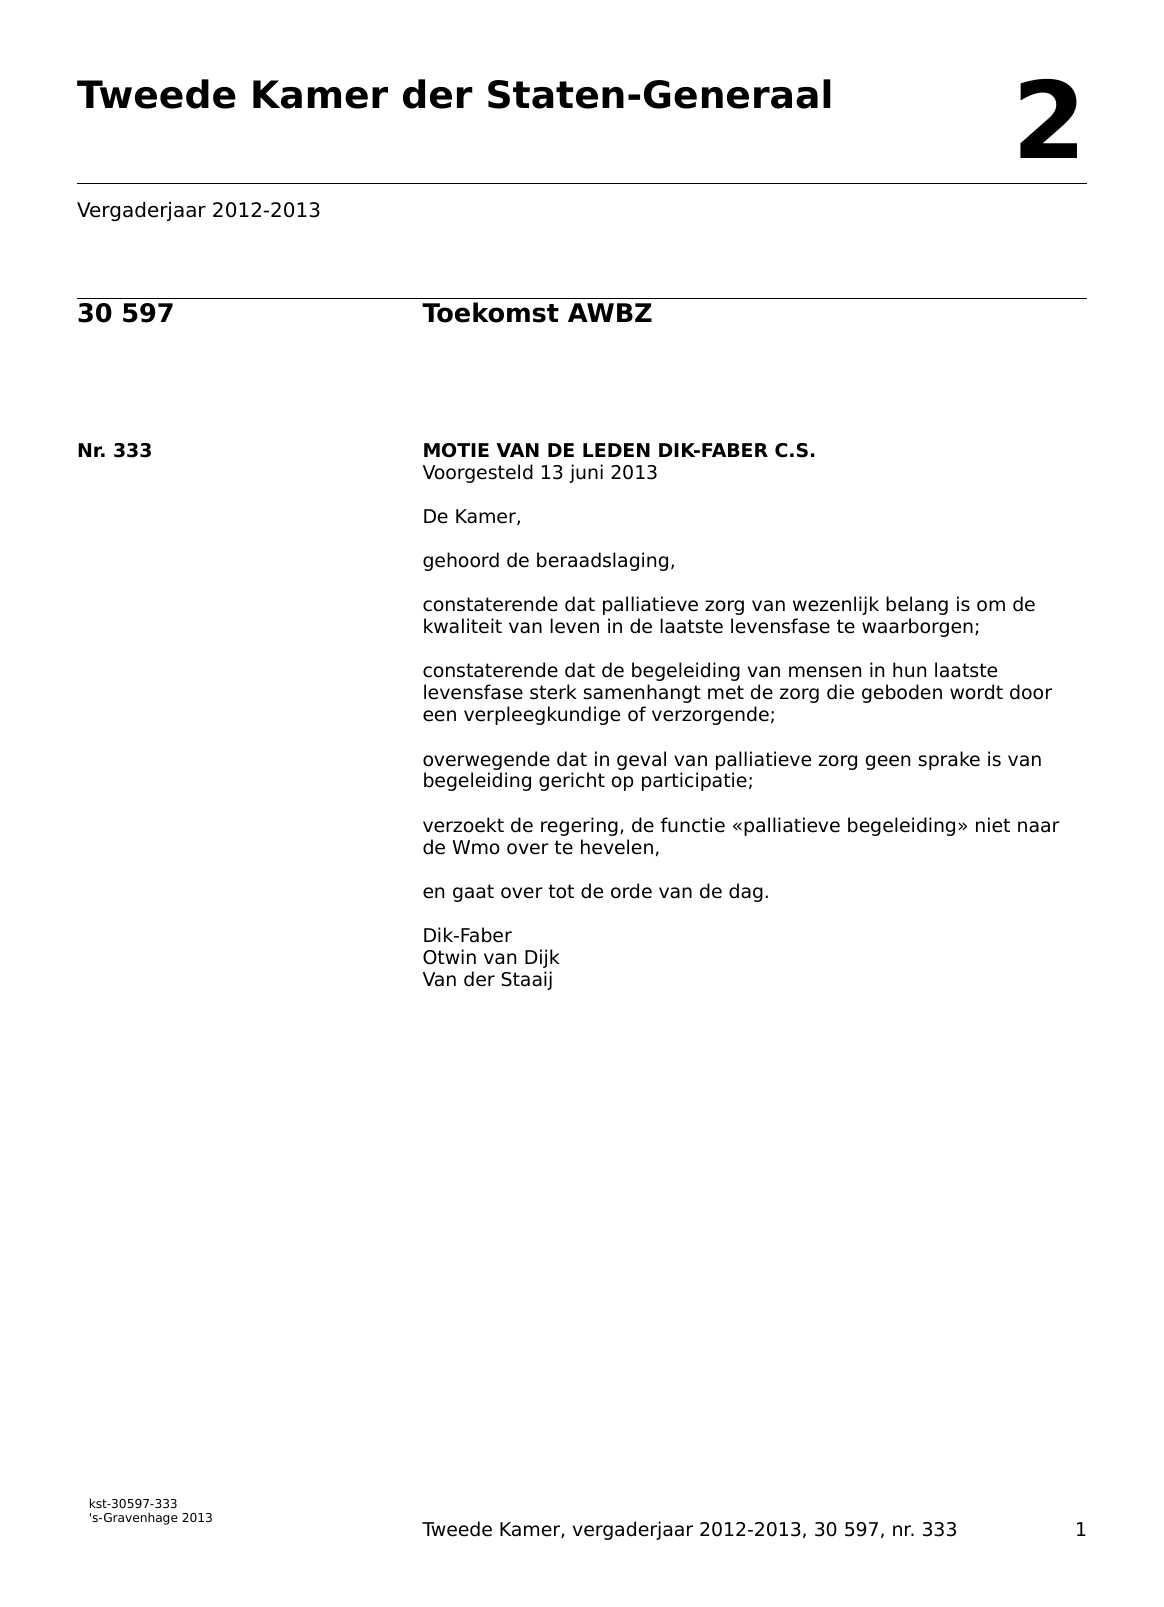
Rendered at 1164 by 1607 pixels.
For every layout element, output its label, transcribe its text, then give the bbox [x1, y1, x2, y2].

subtitle Nr. 333 MOTIE VAN DE LEDEN DIK-FABER C.S. [77, 440, 1087, 462]
text 's-Gravenhage 2013 [88, 1511, 323, 1525]
table_cell Vergaderjaar 2012-2013 [77, 184, 1087, 298]
text verzoekt de regering, de functie «palliatieve begeleiding» niet naar de Wmo over te hevelen, [422, 814, 1087, 858]
text Van der Staaij [422, 969, 1087, 991]
text gehoord de beraadslaging, [422, 550, 1087, 572]
text constaterende dat de begeleiding van mensen in hun laatste levensfase sterk samenhangt met de zorg die geboden wordt door een verpleegkundige of verzorgende; [422, 660, 1087, 726]
text Otwin van Dijk [422, 947, 1087, 969]
text Voorgesteld 13 juni 2013 [422, 462, 1087, 484]
text kst-30597-333 [88, 1497, 323, 1511]
text en gaat over tot de orde van de dag. [422, 881, 1087, 903]
subtitle 30 597 Toekomst AWBZ [77, 299, 1087, 329]
table_header Tweede Kamer der Staten-Generaal [77, 59, 886, 183]
table_header 2 [886, 59, 1087, 183]
text overwegende dat in geval van palliatieve zorg geen sprake is van begeleiding gericht op participatie; [422, 748, 1087, 792]
text constaterende dat palliatieve zorg van wezenlijk belang is om de kwaliteit van leven in de laatste levensfase te waarborgen; [422, 594, 1087, 638]
text De Kamer, [422, 506, 1087, 528]
text Dik-Faber [422, 925, 1087, 947]
